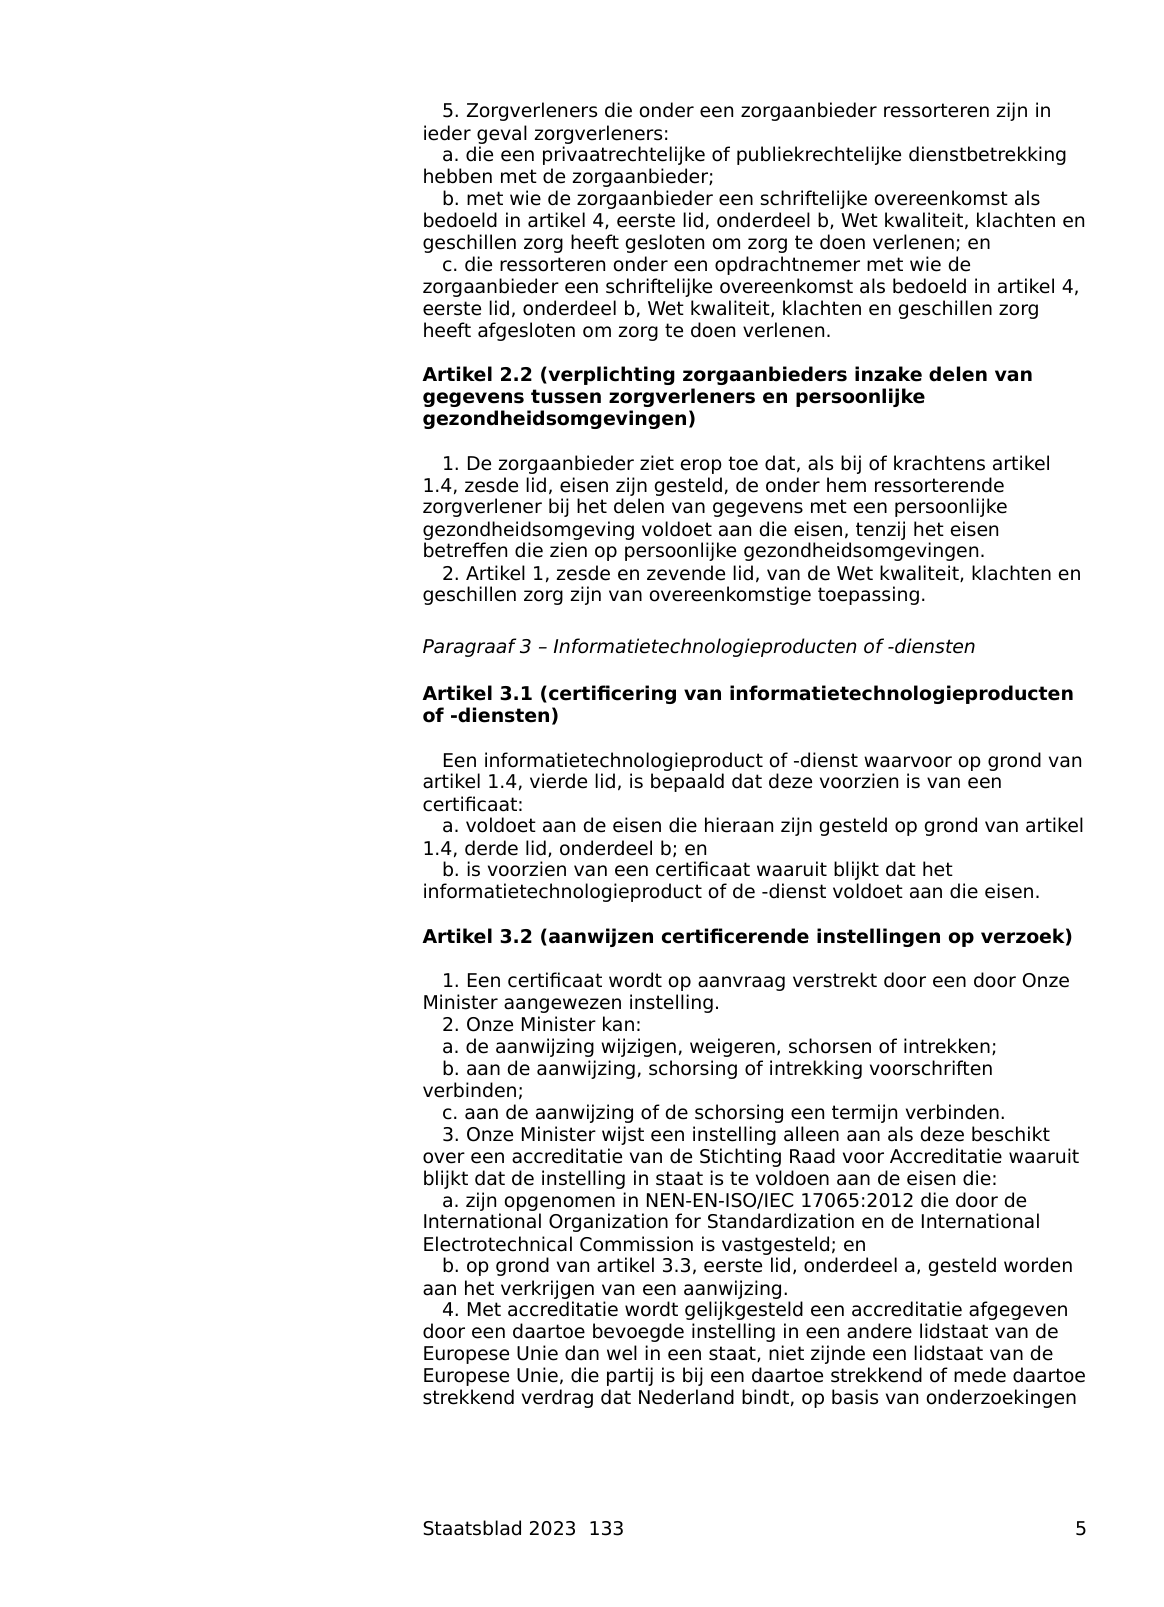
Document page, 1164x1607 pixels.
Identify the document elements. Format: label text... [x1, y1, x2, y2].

text 1. De zorgaanbieder ziet erop toe dat, als bij of krachtens artikel 1.4, zesde lid, eisen zijn gesteld, de onder hem ressorterende zorgverlener bij het delen van gegevens met een persoonlijke gezondheidsomgeving voldoet aan die eisen, tenzij het eisen betreffen die zien op persoonlijke gezondheidsomgevingen. [422, 452, 1087, 562]
text a. die een privaatrechtelijke of publiekrechtelijke dienstbetrekking hebben met de zorgaanbieder; [422, 144, 1087, 188]
text c. die ressorteren onder een opdrachtnemer met wie de zorgaanbieder een schriftelijke overeenkomst als bedoeld in artikel 4, eerste lid, onderdeel b, Wet kwaliteit, klachten en geschillen zorg heeft afgesloten om zorg te doen verlenen. [422, 254, 1087, 342]
text Een informatietechnologieproduct of -dienst waarvoor op grond van artikel 1.4, vierde lid, is bepaald dat deze voorzien is van een certificaat: [422, 749, 1087, 815]
text a. zijn opgenomen in NEN-EN-ISO/IEC 17065:2012 die door de International Organization for Standardization en de International Electrotechnical Commission is vastgesteld; en [422, 1189, 1087, 1255]
text 2. Onze Minister kan: [422, 1014, 1087, 1036]
subtitle Artikel 3.2 (aanwijzen certificerende instellingen op verzoek) [422, 926, 1087, 947]
text b. is voorzien van een certificaat waaruit blijkt dat het informatietechnologieproduct of de -dienst voldoet aan die eisen. [422, 859, 1087, 903]
text 2. Artikel 1, zesde en zevende lid, van de Wet kwaliteit, klachten en geschillen zorg zijn van overeenkomstige toepassing. [422, 562, 1087, 606]
text 3. Onze Minister wijst een instelling alleen aan als deze beschikt over een accreditatie van de Stichting Raad voor Accreditatie waaruit blijkt dat de instelling in staat is te voldoen aan de eisen die: [422, 1123, 1087, 1189]
text 4. Met accreditatie wordt gelijkgesteld een accreditatie afgegeven door een daartoe bevoegde instelling in een andere lidstaat van de Europese Unie dan wel in een staat, niet zijnde een lidstaat van de Europese Unie, die partij is bij een daartoe strekkend of mede daartoe strekkend verdrag dat Nederland bindt, op basis van onderzoekingen [422, 1299, 1087, 1409]
text a. voldoet aan de eisen die hieraan zijn gesteld op grond van artikel 1.4, derde lid, onderdeel b; en [422, 815, 1087, 859]
text 1. Een certificaat wordt op aanvraag verstrekt door een door Onze Minister aangewezen instelling. [422, 970, 1087, 1014]
subtitle Paragraaf 3 – Informatietechnologieproducten of -diensten [422, 636, 1087, 658]
text b. aan de aanwijzing, schorsing of intrekking voorschriften verbinden; [422, 1058, 1087, 1102]
subtitle Artikel 3.1 (certificering van informatietechnologieproducten of -diensten) [422, 683, 1087, 727]
text 5. Zorgverleners die onder een zorgaanbieder ressorteren zijn in ieder geval zorgverleners: [422, 100, 1087, 144]
text b. op grond van artikel 3.3, eerste lid, onderdeel a, gesteld worden aan het verkrijgen van een aanwijzing. [422, 1255, 1087, 1299]
subtitle Artikel 2.2 (verplichting zorgaanbieders inzake delen van gegevens tussen zorgverleners en persoonlijke gezondheidsomgevingen) [422, 364, 1087, 430]
text a. de aanwijzing wijzigen, weigeren, schorsen of intrekken; [422, 1036, 1087, 1058]
text c. aan de aanwijzing of de schorsing een termijn verbinden. [422, 1102, 1087, 1123]
text b. met wie de zorgaanbieder een schriftelijke overeenkomst als bedoeld in artikel 4, eerste lid, onderdeel b, Wet kwaliteit, klachten en geschillen zorg heeft gesloten om zorg te doen verlenen; en [422, 188, 1087, 254]
